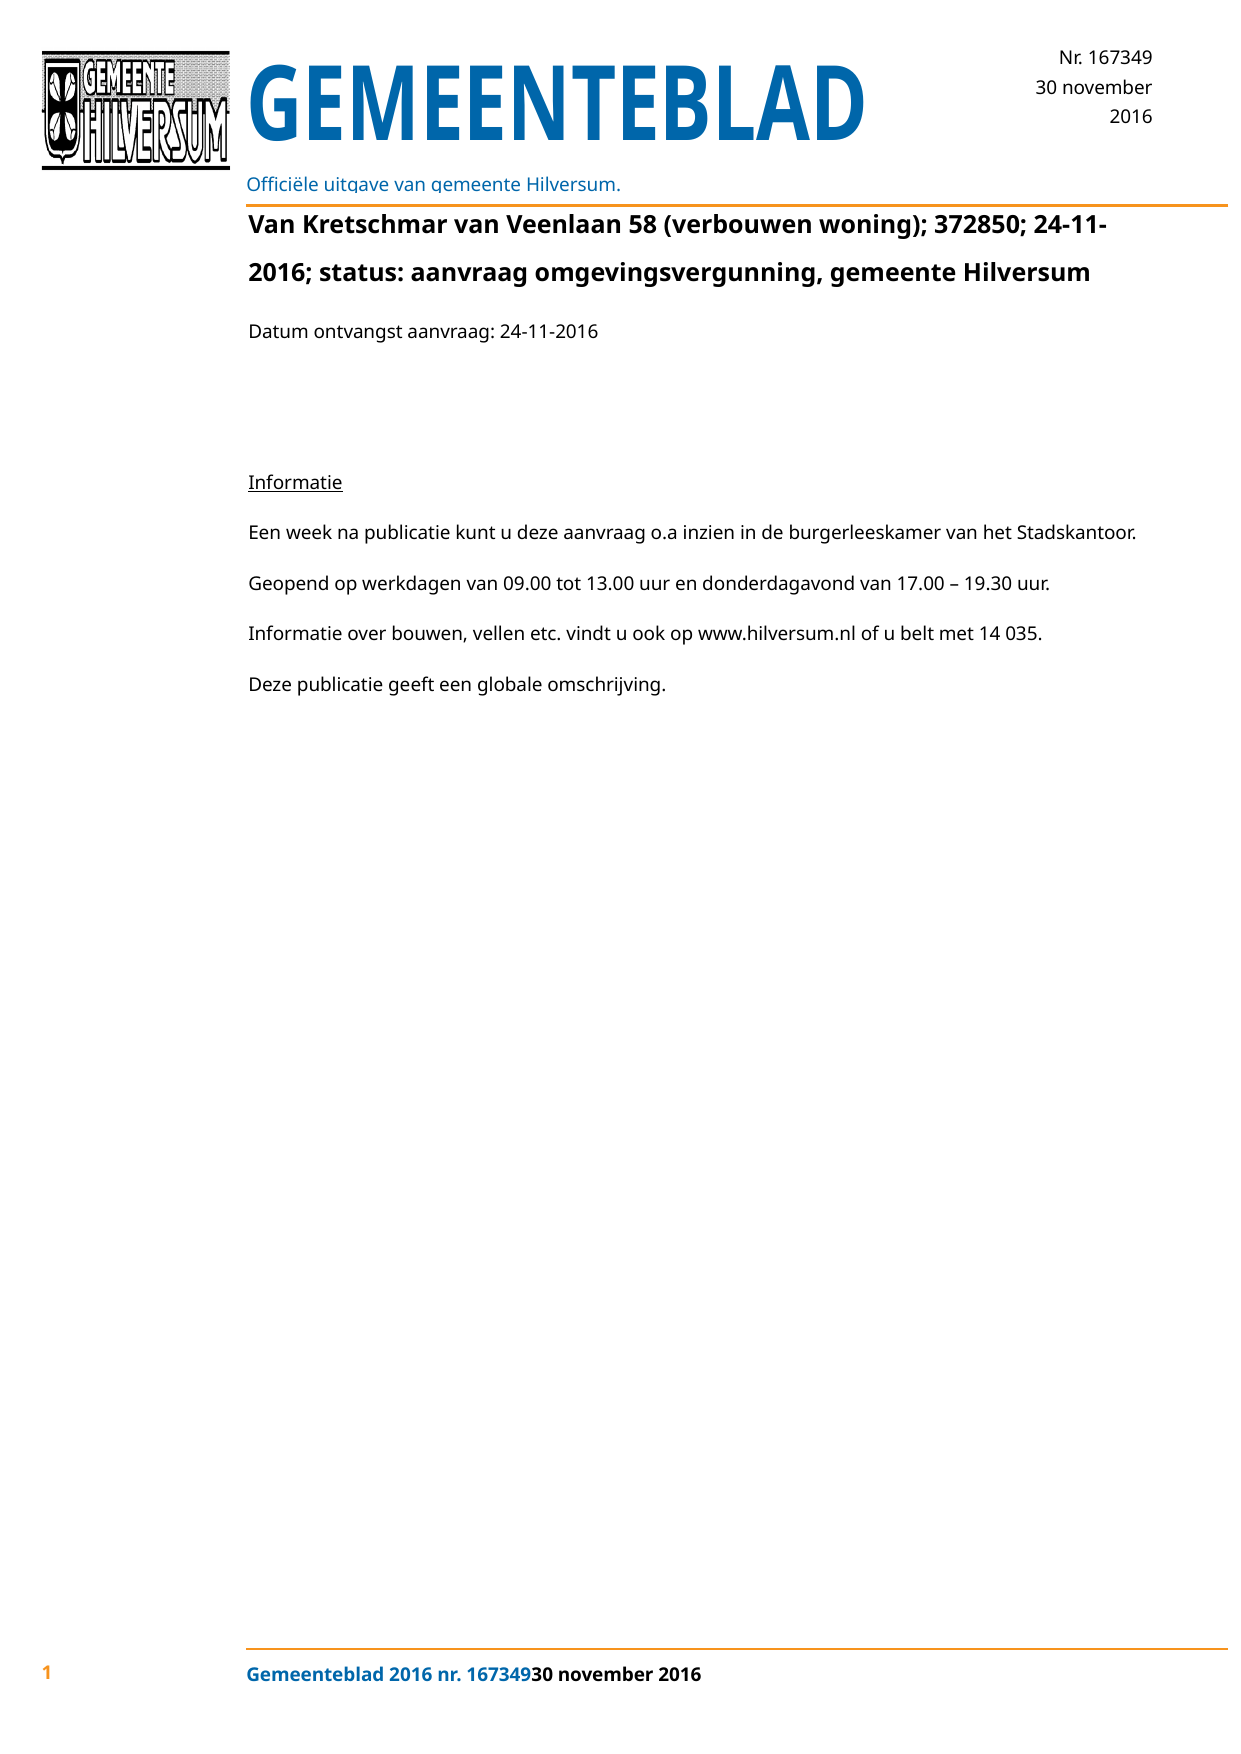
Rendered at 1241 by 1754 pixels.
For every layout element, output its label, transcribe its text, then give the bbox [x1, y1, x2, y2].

text Geopend op werkdagen van 09.00 tot 13.00 uur en donderdagavond van 17.00 – 19.30 uur. [248, 570, 1152, 596]
text Informatie [248, 469, 1152, 495]
text Deze publicatie geeft een globale omschrijving. [248, 671, 1152, 697]
picture [41, 47, 231, 172]
text Datum ontvangst aanvraag: 24-11-2016 [248, 318, 1152, 344]
text Informatie over bouwen, vellen etc. vindt u ook op www.hilversum.nl of u belt met 14 035. [248, 620, 1152, 646]
text Een week na publicatie kunt u deze aanvraag o.a inzien in de burgerleeskamer van het Stadskantoor. [248, 519, 1152, 545]
text Van Kretschmar van Veenlaan 58 (verbouwen woning); 372850; 24-11-2016; status: aanvraag omgevingsvergunning, gemeente Hilversum [248, 207, 1152, 288]
